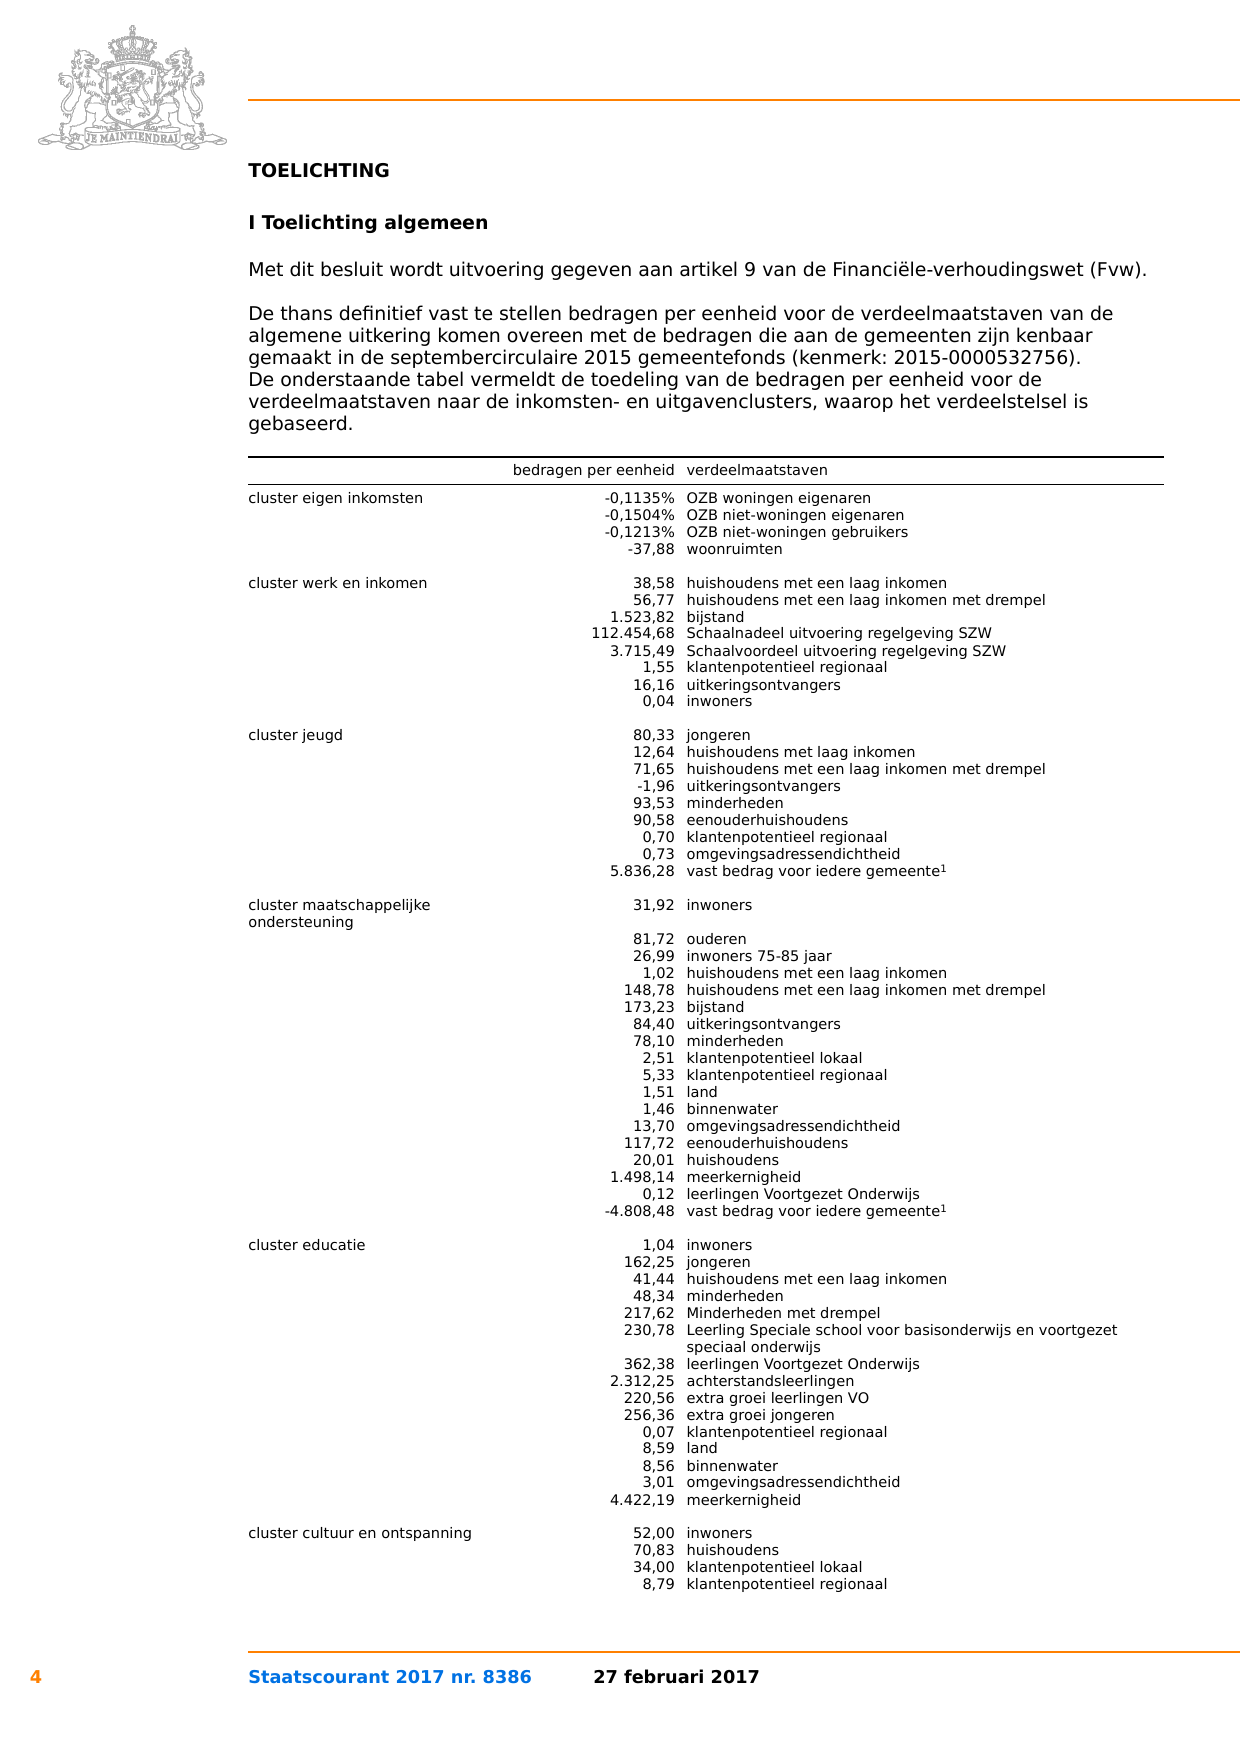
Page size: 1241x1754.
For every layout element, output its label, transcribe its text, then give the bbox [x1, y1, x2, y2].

table_cell 0,12 [504, 1186, 681, 1203]
table_cell minderheden [681, 795, 1163, 812]
table_cell achterstandsleerlingen [681, 1373, 1163, 1389]
table_cell huishoudens met laag inkomen [681, 744, 1163, 761]
table_cell klantenpotentieel regionaal [681, 1424, 1163, 1440]
table_cell 1.523,82 [504, 609, 681, 625]
table_cell 1.498,14 [504, 1169, 681, 1186]
table_cell 0,73 [504, 846, 681, 863]
table_cell 148,78 [504, 982, 681, 999]
table_cell cluster maatschappelijke ondersteuning [248, 897, 503, 931]
text De onderstaande tabel vermeldt de toedeling van de bedragen per eenheid voor de verdeelmaatstaven naar de inkomsten- en uitgavenclusters, waarop het verdeelstelsel is gebaseerd. [248, 369, 1163, 434]
table_header [248, 458, 503, 484]
table_cell 2.312,25 [504, 1373, 681, 1389]
table_cell leerlingen Voortgezet Onderwijs [681, 1186, 1163, 1203]
table_cell [681, 1508, 1163, 1525]
table_cell jongeren [681, 1254, 1163, 1271]
table_cell huishoudens [681, 1542, 1163, 1559]
table_cell cluster werk en inkomen [248, 575, 503, 591]
table_cell -0,1504% [504, 507, 681, 523]
text De thans definitief vast te stellen bedragen per eenheid voor de verdeelmaatstaven van de algemene uitkering komen overeen met de bedragen die aan de gemeenten zijn kenbaar gemaakt in de septembercirculaire 2015 gemeentefonds (kenmerk: 2015-0000532756). [248, 303, 1163, 369]
table_cell [248, 880, 503, 897]
table_cell [248, 999, 503, 1016]
table_cell [248, 1305, 503, 1322]
table_cell cluster jeugd [248, 727, 503, 744]
table_cell [248, 1440, 503, 1457]
table_cell [504, 710, 681, 727]
table_cell vast bedrag voor iedere gemeente1 [681, 1203, 1163, 1220]
table_cell [248, 1424, 503, 1440]
table_cell 112.454,68 [504, 625, 681, 642]
table_cell klantenpotentieel lokaal [681, 1050, 1163, 1067]
table_cell cluster educatie [248, 1237, 503, 1254]
table_cell 8,79 [504, 1576, 681, 1593]
subtitle TOELICHTING [248, 160, 1163, 182]
table_cell [248, 524, 503, 541]
table_cell huishoudens met een laag inkomen [681, 575, 1163, 591]
table_cell [248, 1067, 503, 1084]
table_cell -4.808,48 [504, 1203, 681, 1220]
table_cell OZB niet-woningen eigenaren [681, 507, 1163, 523]
table_cell huishoudens met een laag inkomen [681, 1271, 1163, 1288]
table_cell omgevingsadressendichtheid [681, 1118, 1163, 1135]
table_cell [248, 1118, 503, 1135]
table_cell [248, 710, 503, 727]
table_cell [248, 1220, 503, 1237]
table_cell uitkeringsontvangers [681, 676, 1163, 693]
table_cell jongeren [681, 727, 1163, 744]
table_cell [248, 625, 503, 642]
table_cell woonruimten [681, 541, 1163, 557]
table_cell extra groei jongeren [681, 1406, 1163, 1423]
table_cell 3,01 [504, 1474, 681, 1491]
table_cell ouderen [681, 931, 1163, 948]
table_cell huishoudens [681, 1152, 1163, 1169]
table_cell 162,25 [504, 1254, 681, 1271]
table_cell 90,58 [504, 812, 681, 829]
table_cell [248, 676, 503, 693]
table_cell [248, 1576, 503, 1593]
subtitle I Toelichting algemeen [248, 212, 1163, 234]
table_cell 70,83 [504, 1542, 681, 1559]
table_cell uitkeringsontvangers [681, 778, 1163, 795]
table_cell 81,72 [504, 931, 681, 948]
table_cell [681, 710, 1163, 727]
table_header bedragen per eenheid [504, 458, 681, 484]
table_cell [248, 1152, 503, 1169]
table_cell meerkernigheid [681, 1491, 1163, 1508]
table_cell binnenwater [681, 1458, 1163, 1474]
table_cell [248, 1474, 503, 1491]
table_cell 1,02 [504, 965, 681, 982]
table_cell 56,77 [504, 591, 681, 608]
table_cell leerlingen Voortgezet Onderwijs [681, 1356, 1163, 1372]
table_cell 52,00 [504, 1525, 681, 1542]
table_cell [248, 541, 503, 557]
table_cell 230,78 [504, 1322, 681, 1356]
table_cell Schaalnadeel uitvoering regelgeving SZW [681, 625, 1163, 642]
table_cell 256,36 [504, 1406, 681, 1423]
table_cell 2,51 [504, 1050, 681, 1067]
table_cell [248, 1542, 503, 1559]
table_cell vast bedrag voor iedere gemeente1 [681, 863, 1163, 880]
table_cell [248, 795, 503, 812]
table_cell [248, 982, 503, 999]
table_cell inwoners [681, 897, 1163, 931]
table_cell [681, 880, 1163, 897]
table_cell [504, 1220, 681, 1237]
table_cell klantenpotentieel lokaal [681, 1559, 1163, 1576]
table_cell OZB niet-woningen gebruikers [681, 524, 1163, 541]
table_cell OZB woningen eigenaren [681, 485, 1163, 507]
table_cell bijstand [681, 609, 1163, 625]
table_cell meerkernigheid [681, 1169, 1163, 1186]
table_cell [248, 829, 503, 846]
table_cell 78,10 [504, 1033, 681, 1050]
table_cell extra groei leerlingen VO [681, 1390, 1163, 1406]
table_header verdeelmaatstaven [681, 458, 1163, 484]
table_cell 26,99 [504, 948, 681, 965]
table_cell [248, 1373, 503, 1389]
table_cell 117,72 [504, 1135, 681, 1152]
table_cell [248, 1271, 503, 1288]
table_cell Leerling Speciale school voor basisonderwijs en voortgezet speciaal onderwijs [681, 1322, 1163, 1356]
table_cell 20,01 [504, 1152, 681, 1169]
table_cell cluster cultuur en ontspanning [248, 1525, 503, 1542]
table_cell 12,64 [504, 744, 681, 761]
table_cell inwoners [681, 1525, 1163, 1542]
table_cell eenouderhuishoudens [681, 812, 1163, 829]
table_cell huishoudens met een laag inkomen met drempel [681, 982, 1163, 999]
table_cell [248, 965, 503, 982]
table_cell [248, 761, 503, 778]
table_cell [248, 1186, 503, 1203]
table_cell bijstand [681, 999, 1163, 1016]
table_cell Minderheden met drempel [681, 1305, 1163, 1322]
table_cell [248, 1406, 503, 1423]
table_cell huishoudens met een laag inkomen [681, 965, 1163, 982]
table_cell [504, 880, 681, 897]
table_cell [248, 693, 503, 710]
table_cell uitkeringsontvangers [681, 1016, 1163, 1033]
table_cell minderheden [681, 1033, 1163, 1050]
table_cell [248, 1016, 503, 1033]
table_cell 8,56 [504, 1458, 681, 1474]
table_cell 16,16 [504, 676, 681, 693]
table_cell [504, 1508, 681, 1525]
table_cell 0,04 [504, 693, 681, 710]
table_cell Schaalvoordeel uitvoering regelgeving SZW [681, 643, 1163, 659]
table_cell 1,51 [504, 1084, 681, 1101]
table_cell [248, 1203, 503, 1220]
text Met dit besluit wordt uitvoering gegeven aan artikel 9 van de Financiële-verhoudingswet (Fvw). [248, 259, 1163, 281]
table_cell eenouderhuishoudens [681, 1135, 1163, 1152]
table_cell land [681, 1084, 1163, 1101]
table_cell [248, 1390, 503, 1406]
table_cell [248, 507, 503, 523]
table_cell 0,07 [504, 1424, 681, 1440]
table_cell [681, 558, 1163, 574]
table_cell [248, 659, 503, 676]
table_cell 48,34 [504, 1288, 681, 1304]
table_cell [248, 1322, 503, 1356]
table_cell [248, 1101, 503, 1118]
table_cell -0,1135% [504, 485, 681, 507]
table_cell [248, 1288, 503, 1304]
table_cell [248, 1084, 503, 1101]
table_cell [248, 1050, 503, 1067]
table_cell 38,58 [504, 575, 681, 591]
picture [38, 25, 227, 150]
table_cell 93,53 [504, 795, 681, 812]
table_cell inwoners 75-85 jaar [681, 948, 1163, 965]
table_cell klantenpotentieel regionaal [681, 829, 1163, 846]
table_cell inwoners [681, 1237, 1163, 1254]
table_cell [248, 1458, 503, 1474]
table_cell land [681, 1440, 1163, 1457]
table_cell 84,40 [504, 1016, 681, 1033]
table_cell 1,04 [504, 1237, 681, 1254]
table_cell [248, 812, 503, 829]
table_cell 13,70 [504, 1118, 681, 1135]
table_cell klantenpotentieel regionaal [681, 1576, 1163, 1593]
table_cell [248, 643, 503, 659]
table_cell omgevingsadressendichtheid [681, 846, 1163, 863]
table_cell 71,65 [504, 761, 681, 778]
table_cell 80,33 [504, 727, 681, 744]
table_cell huishoudens met een laag inkomen met drempel [681, 591, 1163, 608]
table_cell 8,59 [504, 1440, 681, 1457]
table_cell huishoudens met een laag inkomen met drempel [681, 761, 1163, 778]
table_cell [248, 1169, 503, 1186]
table_cell -37,88 [504, 541, 681, 557]
table_cell 173,23 [504, 999, 681, 1016]
table_cell 31,92 [504, 897, 681, 931]
table_cell omgevingsadressendichtheid [681, 1474, 1163, 1491]
table_cell 41,44 [504, 1271, 681, 1288]
table_cell [248, 931, 503, 948]
table_cell 1,55 [504, 659, 681, 676]
table_cell [248, 1508, 503, 1525]
table_cell 5.836,28 [504, 863, 681, 880]
table_cell [248, 1491, 503, 1508]
table_cell 362,38 [504, 1356, 681, 1372]
table_cell minderheden [681, 1288, 1163, 1304]
table_cell [248, 1559, 503, 1576]
table_cell [248, 1356, 503, 1372]
table_cell [248, 846, 503, 863]
table_cell -0,1213% [504, 524, 681, 541]
table_cell [248, 778, 503, 795]
table_cell klantenpotentieel regionaal [681, 1067, 1163, 1084]
table_cell 1,46 [504, 1101, 681, 1118]
table_cell [248, 609, 503, 625]
table_cell 217,62 [504, 1305, 681, 1322]
table_cell [248, 1033, 503, 1050]
table_cell [248, 558, 503, 574]
table_cell [248, 948, 503, 965]
table_cell klantenpotentieel regionaal [681, 659, 1163, 676]
table_cell 4.422,19 [504, 1491, 681, 1508]
table_cell 5,33 [504, 1067, 681, 1084]
table_cell 220,56 [504, 1390, 681, 1406]
table_cell [248, 1135, 503, 1152]
table_cell 34,00 [504, 1559, 681, 1576]
table_cell [504, 558, 681, 574]
table_cell 0,70 [504, 829, 681, 846]
table_cell [248, 863, 503, 880]
table_cell -1,96 [504, 778, 681, 795]
table_cell [681, 1220, 1163, 1237]
table_cell binnenwater [681, 1101, 1163, 1118]
table_cell inwoners [681, 693, 1163, 710]
table_cell 3.715,49 [504, 643, 681, 659]
table_cell [248, 1254, 503, 1271]
table_cell [248, 591, 503, 608]
table_cell [248, 744, 503, 761]
table_cell cluster eigen inkomsten [248, 485, 503, 507]
